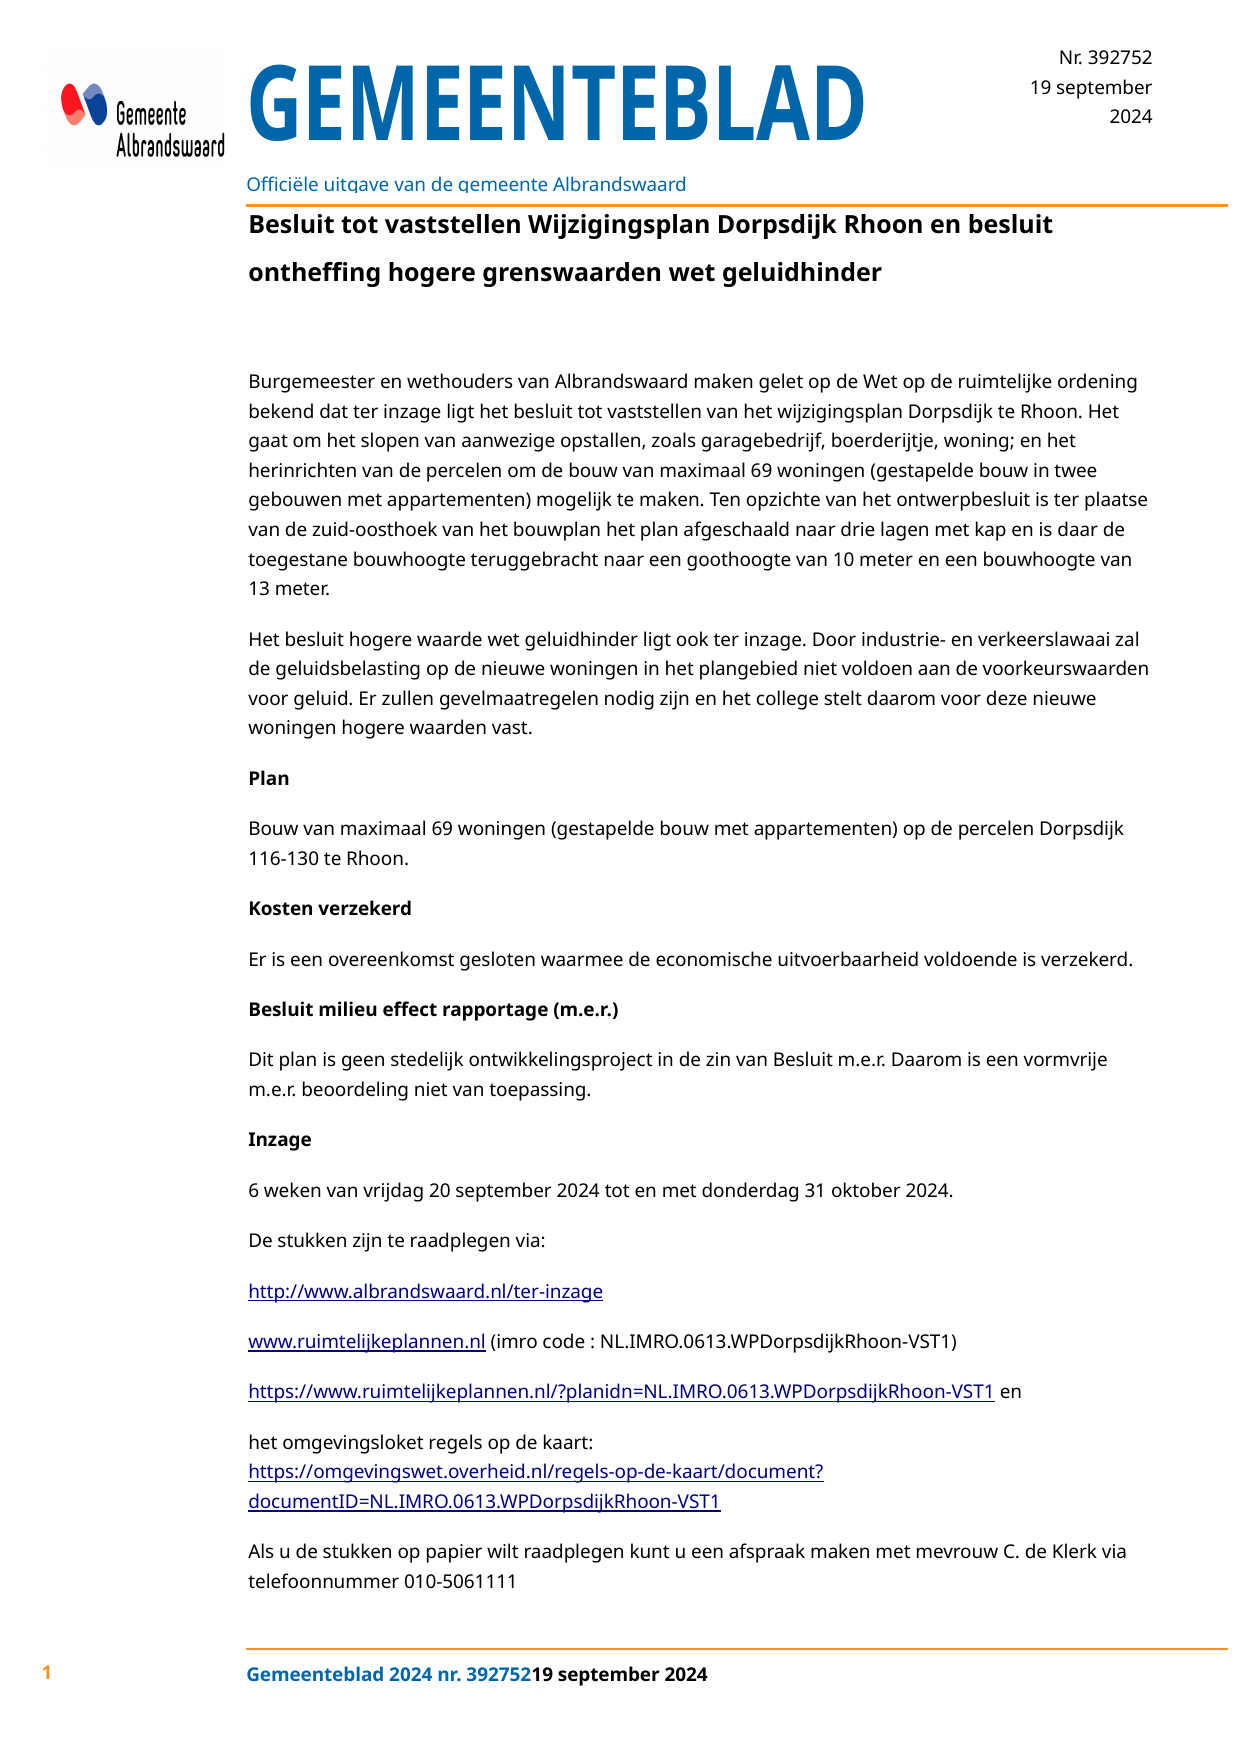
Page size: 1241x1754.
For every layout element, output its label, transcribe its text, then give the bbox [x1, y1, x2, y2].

text https://www.ruimtelijkeplannen.nl/?planidn=NL.IMRO.0613.WPDorpsdijkRhoon-VST1 en [248, 1379, 1152, 1404]
text Burgemeester en wethouders van Albrandswaard maken gelet op de Wet op de ruimtelijke ordening bekend dat ter inzage ligt het besluit tot vaststellen van het wijzigingsplan Dorpsdijk te Rhoon. Het gaat om het slopen van aanwezige opstallen, zoals garagebedrijf, boerderijtje, woning; en het herinrichten van de percelen om de bouw van maximaal 69 woningen (gestapelde bouw in twee gebouwen met appartementen) mogelijk te maken. Ten opzichte van het ontwerpbesluit is ter plaatse van de zuid-oosthoek van het bouwplan het plan afgeschaald naar drie lagen met kap en is daar de toegestane bouwhoogte teruggebracht naar een goothoogte van 10 meter en een bouwhoogte van 13 meter. [248, 368, 1152, 601]
text Plan [248, 765, 1152, 791]
text http://www.albrandswaard.nl/ter-inzage [248, 1278, 1152, 1304]
text het omgevingsloket regels op de kaart: https://omgevingswet.overheid.nl/regels-op-de-kaart/document?documentID=NL.IMRO.0613.WPDorpsdijkRhoon-VST1 [248, 1429, 1152, 1514]
text De stukken zijn te raadplegen via: [248, 1227, 1152, 1253]
text 6 weken van vrijdag 20 september 2024 tot en met donderdag 31 oktober 2024. [248, 1177, 1152, 1203]
text www.ruimtelijkeplannen.nl (imro code : NL.IMRO.0613.WPDorpsdijkRhoon-VST1) [248, 1328, 1152, 1354]
text Kosten verzekerd [248, 895, 1152, 921]
picture [41, 47, 231, 172]
text Dit plan is geen stedelijk ontwikkelingsproject in de zin van Besluit m.e.r. Daarom is een vormvrije m.e.r. beoordeling niet van toepassing. [248, 1047, 1152, 1102]
text Inzage [248, 1127, 1152, 1152]
text Als u de stukken op papier wilt raadplegen kunt u een afspraak maken met mevrouw C. de Klerk via telefoonnummer 010-5061111 [248, 1539, 1152, 1594]
text Bouw van maximaal 69 woningen (gestapelde bouw met appartementen) op de percelen Dorpsdijk 116-130 te Rhoon. [248, 815, 1152, 871]
text Er is een overeenkomst gesloten waarmee de economische uitvoerbaarheid voldoende is verzekerd. [248, 946, 1152, 972]
text Besluit milieu effect rapportage (m.e.r.) [248, 996, 1152, 1022]
text Besluit tot vaststellen Wijzigingsplan Dorpsdijk Rhoon en besluit ontheffing hogere grenswaarden wet geluidhinder [248, 207, 1152, 288]
text Het besluit hogere waarde wet geluidhinder ligt ook ter inzage. Door industrie- en verkeerslawaai zal de geluidsbelasting op de nieuwe woningen in het plangebied niet voldoen aan de voorkeurswaarden voor geluid. Er zullen gevelmaatregelen nodig zijn en het college stelt daarom voor deze nieuwe woningen hogere waarden vast. [248, 626, 1152, 740]
